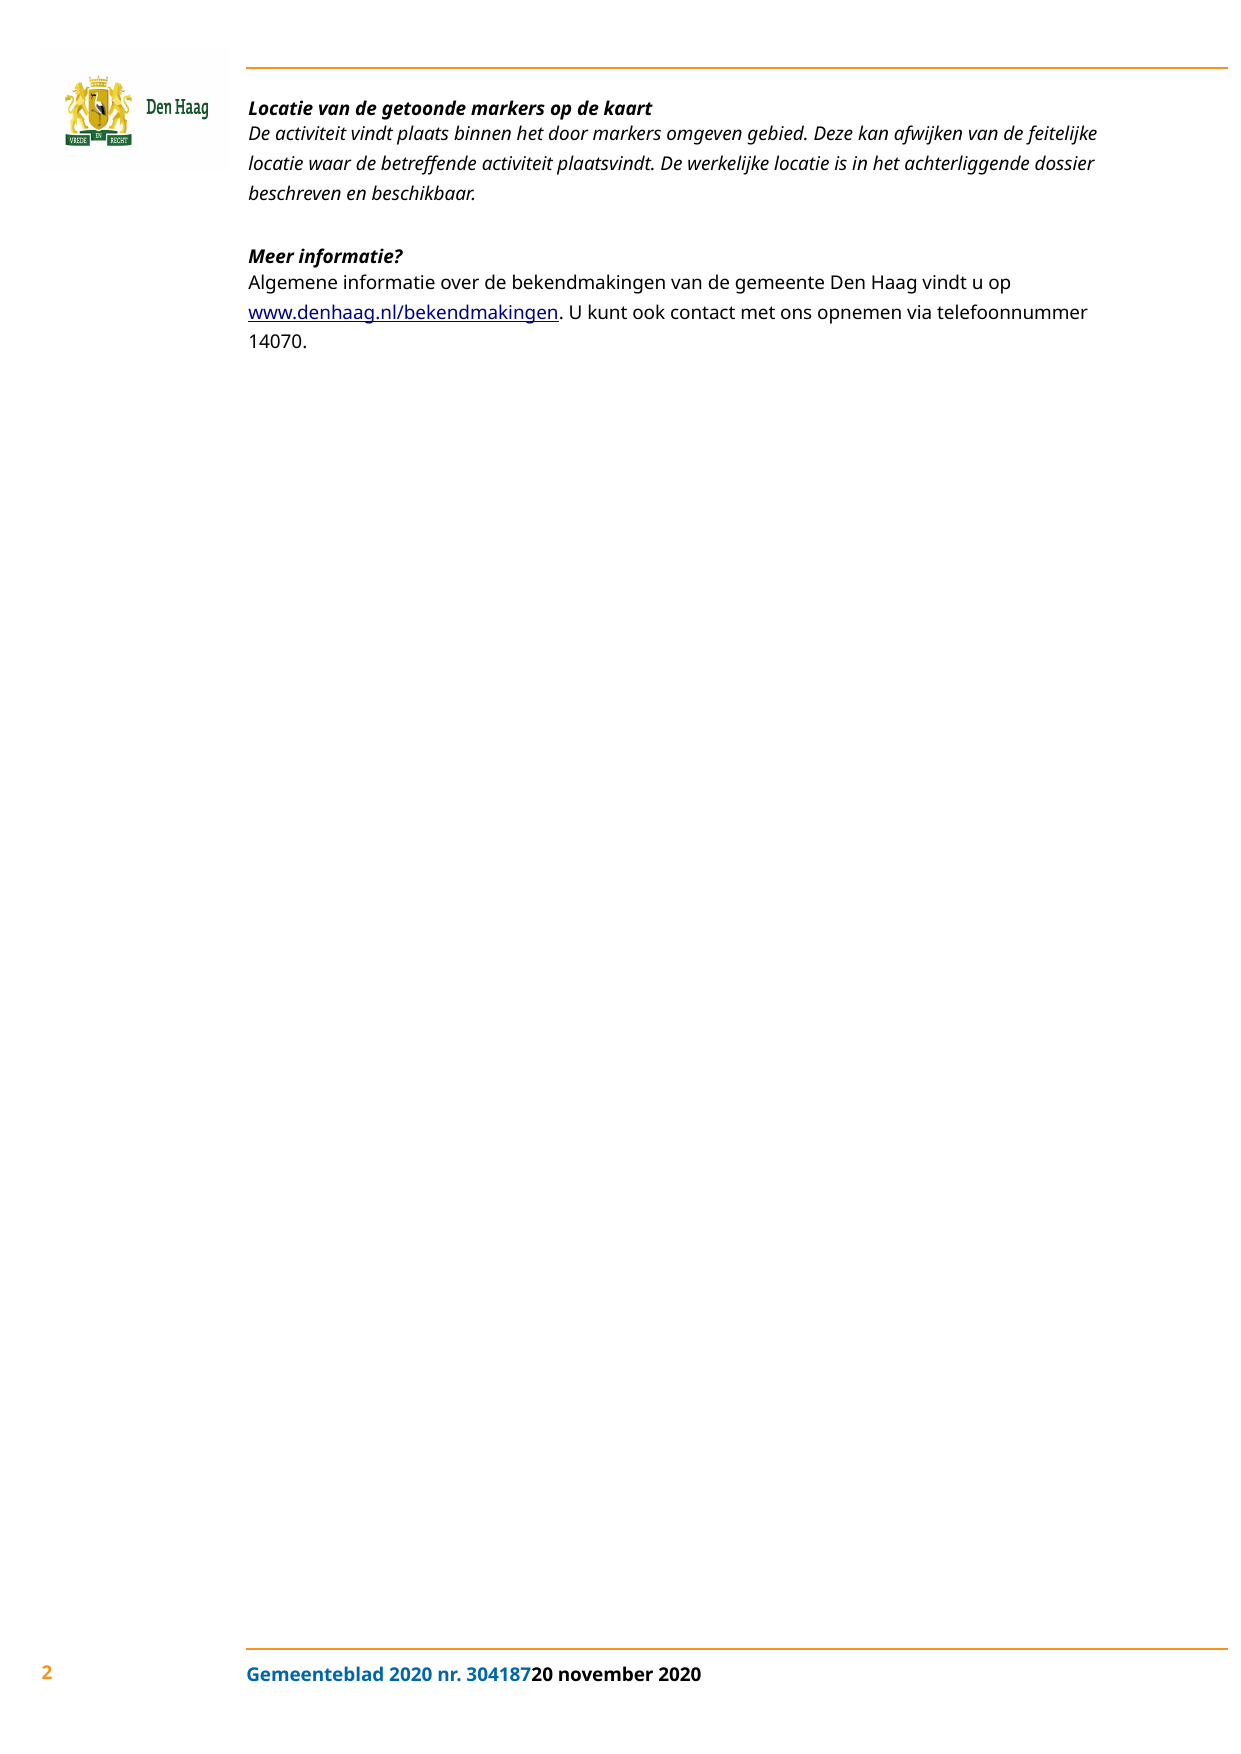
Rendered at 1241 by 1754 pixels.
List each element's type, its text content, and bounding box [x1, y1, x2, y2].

text Meer informatie? [248, 244, 1152, 269]
text De activiteit vindt plaats binnen het door markers omgeven gebied. Deze kan afwijken van de feitelijke locatie waar de betreffende activiteit plaatsvindt. De werkelijke locatie is in het achterliggende dossier beschreven en beschikbaar. [248, 121, 1152, 205]
text Locatie van de getoonde markers op de kaart [248, 95, 1152, 121]
text Algemene informatie over de bekendmakingen van de gemeente Den Haag vindt u op www.denhaag.nl/bekendmakingen. U kunt ook contact met ons opnemen via telefoonnummer 14070. [248, 269, 1152, 354]
picture [41, 47, 231, 172]
